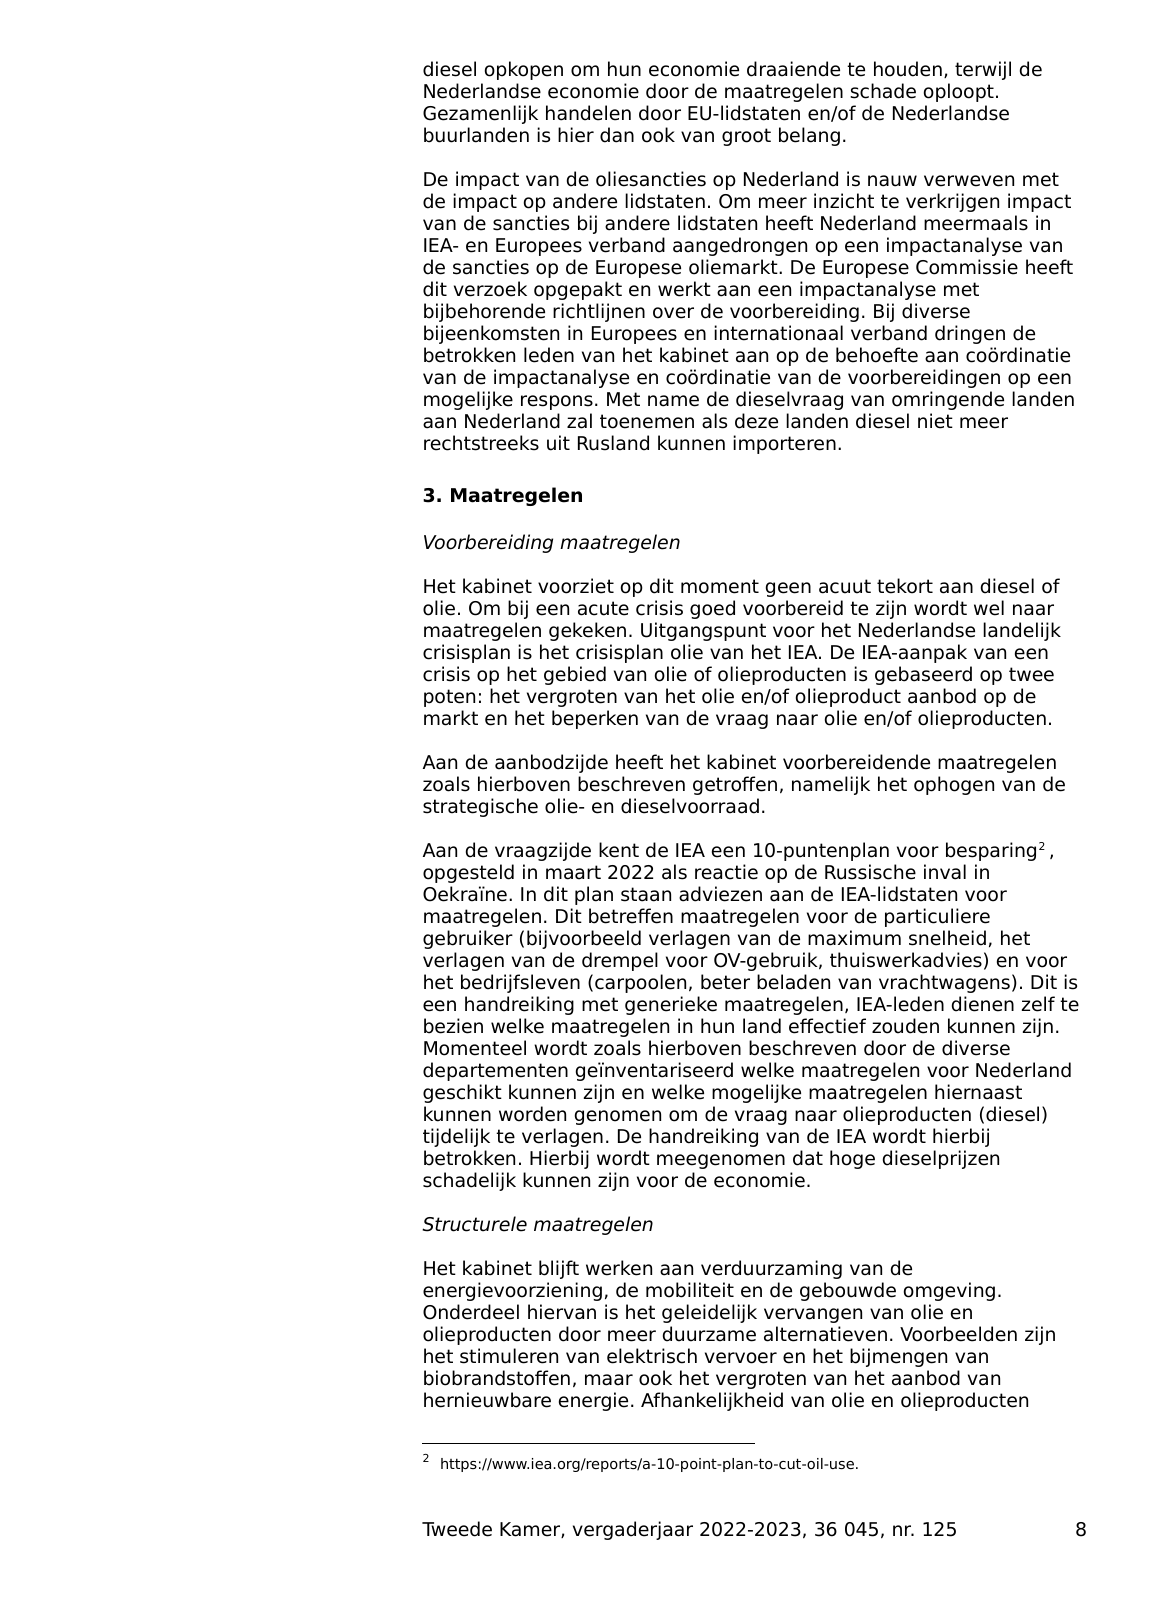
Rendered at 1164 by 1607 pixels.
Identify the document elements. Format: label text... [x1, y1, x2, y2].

text Aan de vraagzijde kent de IEA een 10-puntenplan voor besparing, opgesteld in maart 2022 als reactie op de Russische inval in Oekraïne. In dit plan staan adviezen aan de IEA-lidstaten voor maatregelen. Dit betreffen maatregelen voor de particuliere gebruiker (bijvoorbeeld verlagen van de maximum snelheid, het verlagen van de drempel voor OV-gebruik, thuiswerkadvies) en voor het bedrijfsleven (carpoolen, beter beladen van vrachtwagens). Dit is een handreiking met generieke maatregelen, IEA-leden dienen zelf te bezien welke maatregelen in hun land effectief zouden kunnen zijn. Momenteel wordt zoals hierboven beschreven door de diverse departementen geïnventariseerd welke maatregelen voor Nederland geschikt kunnen zijn en welke mogelijke maatregelen hiernaast kunnen worden genomen om de vraag naar olieproducten (diesel) tijdelijk te verlagen. De handreiking van de IEA wordt hierbij betrokken. Hierbij wordt meegenomen dat hoge dieselprijzen schadelijk kunnen zijn voor de economie. [422, 840, 1087, 1192]
text Aan de aanbodzijde heeft het kabinet voorbereidende maatregelen zoals hierboven beschreven getroffen, namelijk het ophogen van de strategische olie- en dieselvoorraad. [422, 752, 1087, 818]
text De impact van de oliesancties op Nederland is nauw verweven met de impact op andere lidstaten. Om meer inzicht te verkrijgen impact van de sancties bij andere lidstaten heeft Nederland meermaals in IEA- en Europees verband aangedrongen op een impactanalyse van de sancties op de Europese oliemarkt. De Europese Commissie heeft dit verzoek opgepakt en werkt aan een impactanalyse met bijbehorende richtlijnen over de voorbereiding. Bij diverse bijeenkomsten in Europees en internationaal verband dringen de betrokken leden van het kabinet aan op de behoefte aan coördinatie van de impactanalyse en coördinatie van de voorbereidingen op een mogelijke respons. Met name de dieselvraag van omringende landen aan Nederland zal toenemen als deze landen diesel niet meer rechtstreeks uit Rusland kunnen importeren. [422, 169, 1087, 455]
subtitle 3. Maatregelen [422, 485, 1087, 507]
text Het kabinet blijft werken aan verduurzaming van de energievoorziening, de mobiliteit en de gebouwde omgeving. Onderdeel hiervan is het geleidelijk vervangen van olie en olieproducten door meer duurzame alternatieven. Voorbeelden zijn het stimuleren van elektrisch vervoer en het bijmengen van biobrandstoffen, maar ook het vergroten van het aanbod van hernieuwbare energie. Afhankelijkheid van olie en olieproducten [422, 1258, 1087, 1412]
subtitle Voorbereiding maatregelen [422, 532, 1087, 554]
subtitle Structurele maatregelen [422, 1214, 1087, 1236]
text https://www.iea.org/reports/a-10-point-plan-to-cut-oil-use. [422, 1452, 1087, 1474]
text diesel opkopen om hun economie draaiende te houden, terwijl de Nederlandse economie door de maatregelen schade oploopt. Gezamenlijk handelen door EU-lidstaten en/of de Nederlandse buurlanden is hier dan ook van groot belang. [422, 59, 1087, 147]
text Het kabinet voorziet op dit moment geen acuut tekort aan diesel of olie. Om bij een acute crisis goed voorbereid te zijn wordt wel naar maatregelen gekeken. Uitgangspunt voor het Nederlandse landelijk crisisplan is het crisisplan olie van het IEA. De IEA-aanpak van een crisis op het gebied van olie of olieproducten is gebaseerd op twee poten: het vergroten van het olie en/of olieproduct aanbod op de markt en het beperken van de vraag naar olie en/of olieproducten. [422, 576, 1087, 730]
